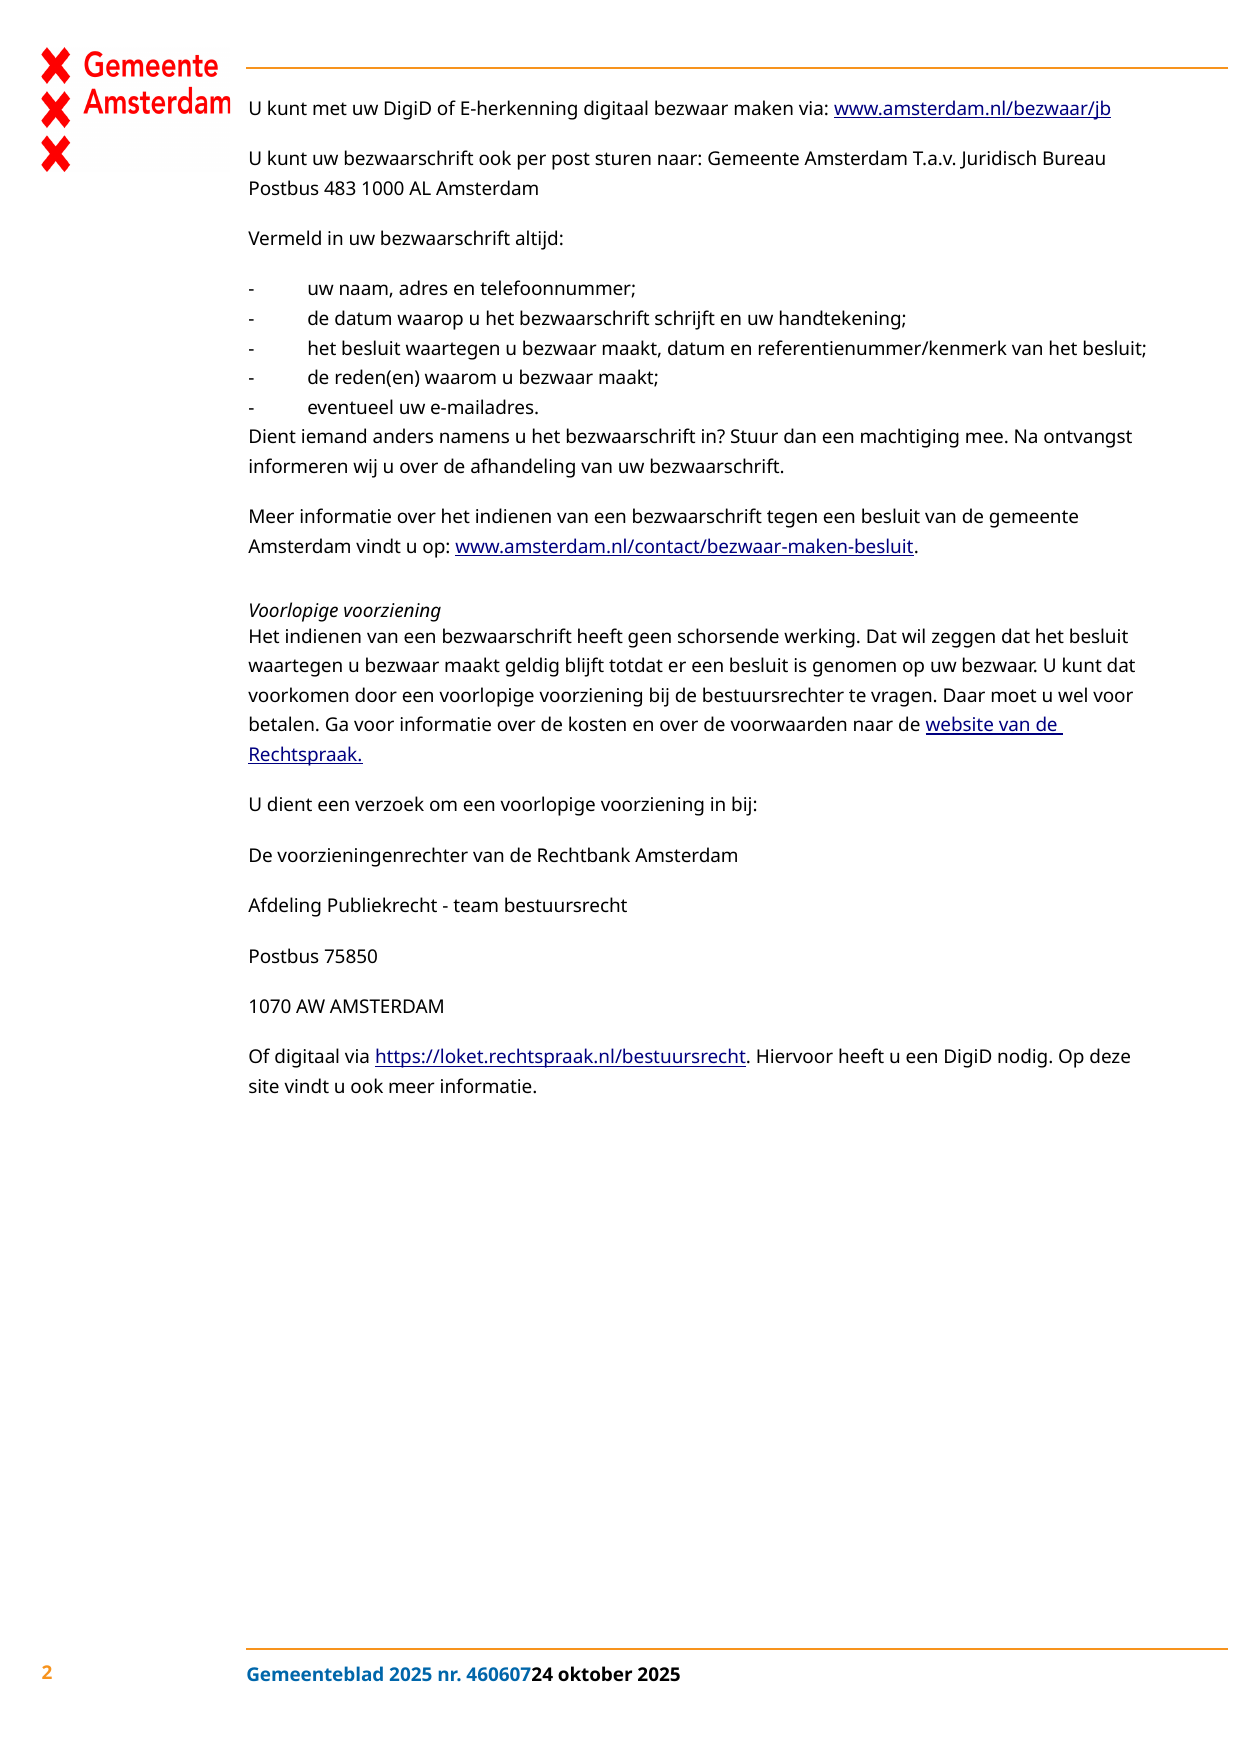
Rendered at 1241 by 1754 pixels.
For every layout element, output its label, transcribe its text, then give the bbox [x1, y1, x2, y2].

text 1070 AW AMSTERDAM [248, 993, 1152, 1019]
text Afdeling Publiekrecht - team bestuursrecht [248, 892, 1152, 918]
list eventueel uw e-mailadres. [248, 394, 1152, 420]
list de datum waarop u het bezwaarschrift schrijft en uw handtekening; [248, 305, 1152, 331]
text Postbus 75850 [248, 943, 1152, 968]
text U dient een verzoek om een voorlopige voorziening in bij: [248, 792, 1152, 817]
text Meer informatie over het indienen van een bezwaarschrift tegen een besluit van de gemeente Amsterdam vindt u op: www.amsterdam.nl/contact/bezwaar-maken-besluit. [248, 503, 1152, 559]
text Of digitaal via https://loket.rechtspraak.nl/bestuursrecht. Hiervoor heeft u een DigiD nodig. Op deze site vindt u ook meer informatie. [248, 1044, 1152, 1099]
text Voorlopige voorziening [248, 597, 1152, 623]
list uw naam, adres en telefoonnummer; [248, 276, 1152, 301]
text Het indienen van een bezwaarschrift heeft geen schorsende werking. Dat wil zeggen dat het besluit waartegen u bezwaar maakt geldig blijft totdat er een besluit is genomen op uw bezwaar. U kunt dat voorkomen door een voorlopige voorziening bij de bestuursrechter te vragen. Daar moet u wel voor betalen. Ga voor informatie over de kosten en over de voorwaarden naar de website van de Rechtspraak. [248, 623, 1152, 767]
list het besluit waartegen u bezwaar maakt, datum en referentienummer/kenmerk van het besluit; [248, 335, 1152, 361]
text De voorzieningenrechter van de Rechtbank Amsterdam [248, 842, 1152, 868]
text U kunt uw bezwaarschrift ook per post sturen naar: Gemeente Amsterdam T.a.v. Juridisch Bureau Postbus 483 1000 AL Amsterdam [248, 145, 1152, 201]
picture [41, 47, 231, 172]
list de reden(en) waarom u bezwaar maakt; [248, 364, 1152, 390]
text Dient iemand anders namens u het bezwaarschrift in? Stuur dan een machtiging mee. Na ontvangst informeren wij u over de afhandeling van uw bezwaarschrift. [248, 423, 1152, 479]
text Vermeld in uw bezwaarschrift altijd: [248, 225, 1152, 251]
text U kunt met uw DigiD of E-herkenning digitaal bezwaar maken via: www.amsterdam.nl/bezwaar/jb [248, 95, 1152, 121]
